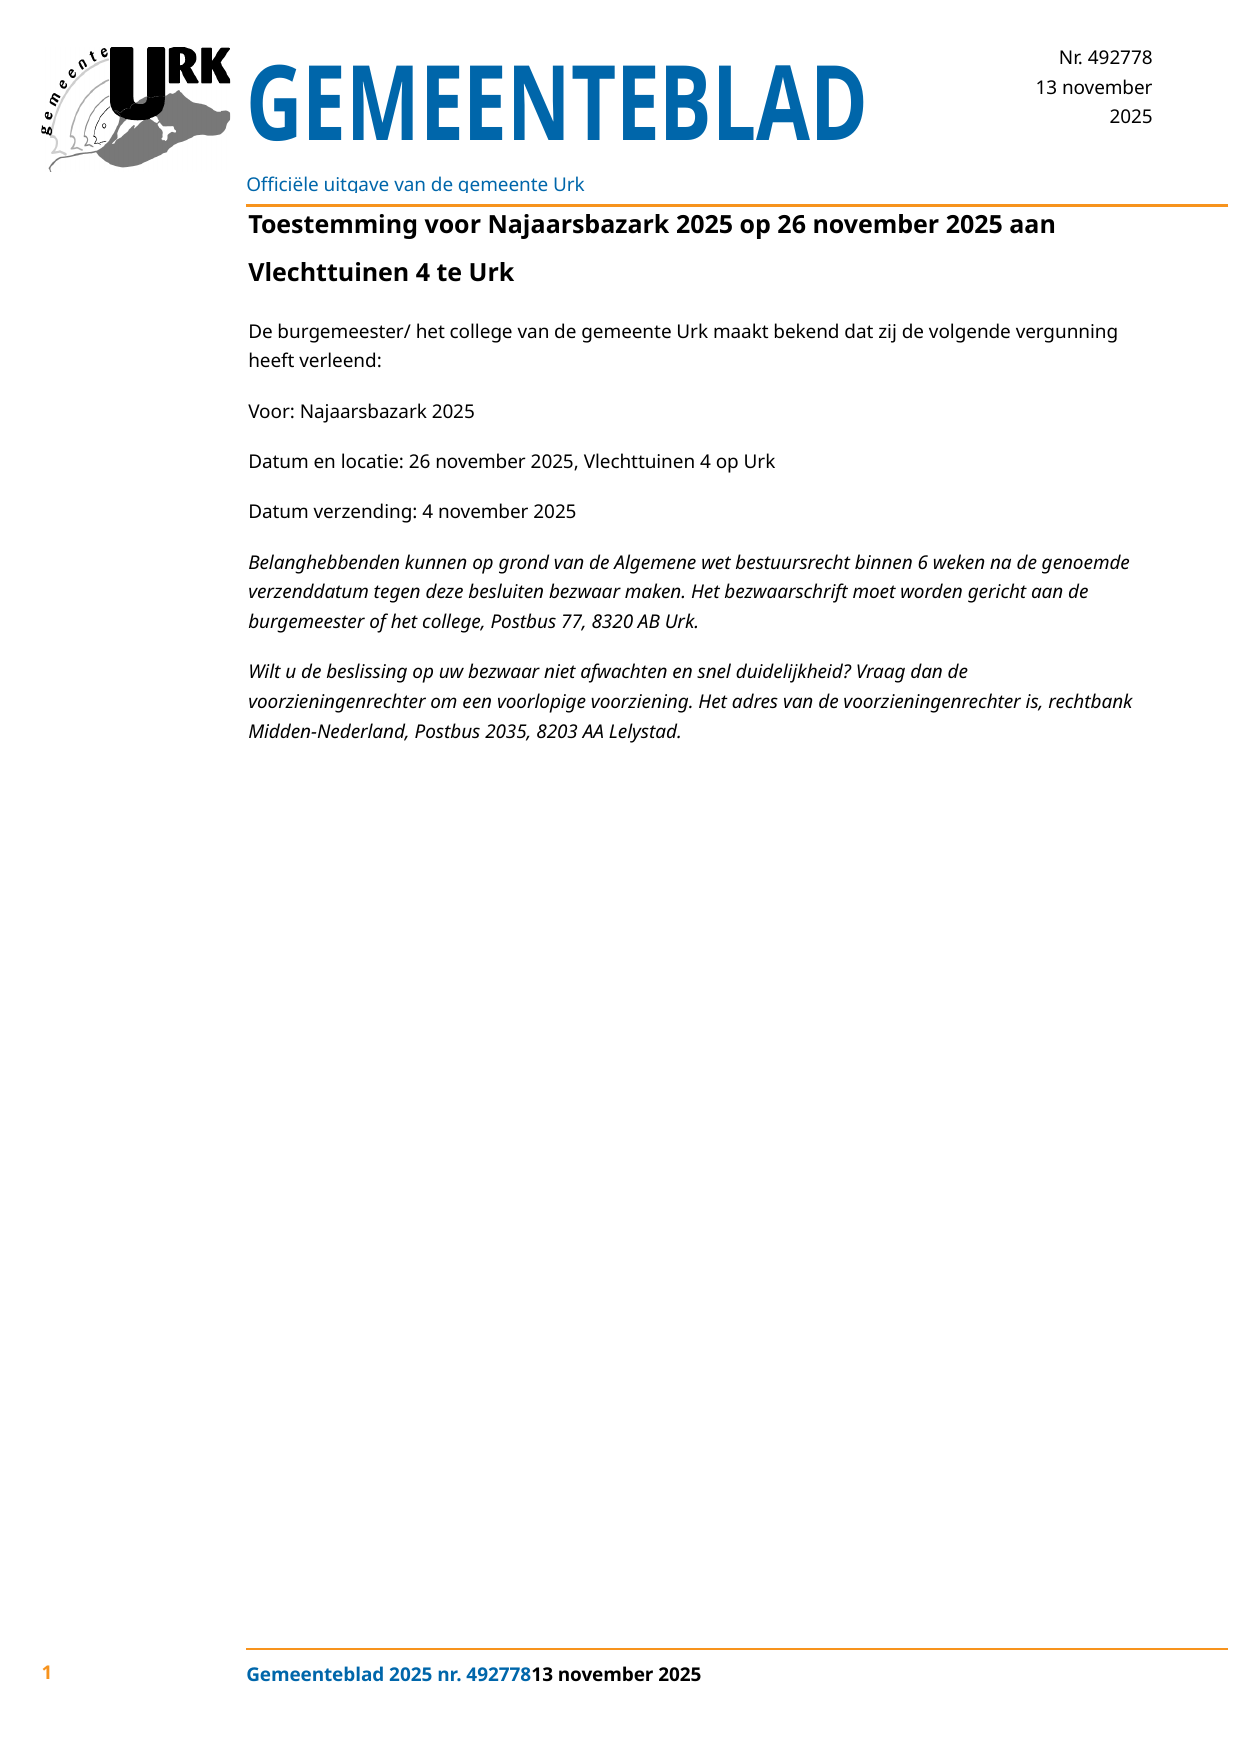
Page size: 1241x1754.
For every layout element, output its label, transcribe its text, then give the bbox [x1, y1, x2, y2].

picture [41, 47, 231, 172]
text Belanghebbenden kunnen op grond van de Algemene wet bestuursrecht binnen 6 weken na de genoemde verzenddatum tegen deze besluiten bezwaar maken. Het bezwaarschrift moet worden gericht aan de burgemeester of het college, Postbus 77, 8320 AB Urk. [248, 549, 1152, 634]
text De burgemeester/ het college van de gemeente Urk maakt bekend dat zij de volgende vergunning heeft verleend: [248, 318, 1152, 373]
text Datum verzending: 4 november 2025 [248, 499, 1152, 524]
text Datum en locatie: 26 november 2025, Vlechttuinen 4 op Urk [248, 448, 1152, 474]
text Toestemming voor Najaarsbazark 2025 op 26 november 2025 aan Vlechttuinen 4 te Urk [248, 207, 1152, 288]
text Wilt u de beslissing op uw bezwaar niet afwachten en snel duidelijkheid? Vraag dan de voorzieningenrechter om een voorlopige voorziening. Het adres van de voorzieningenrechter is, rechtbank Midden-Nederland, Postbus 2035, 8203 AA Lelystad. [248, 659, 1152, 744]
text Voor: Najaarsbazark 2025 [248, 398, 1152, 424]
